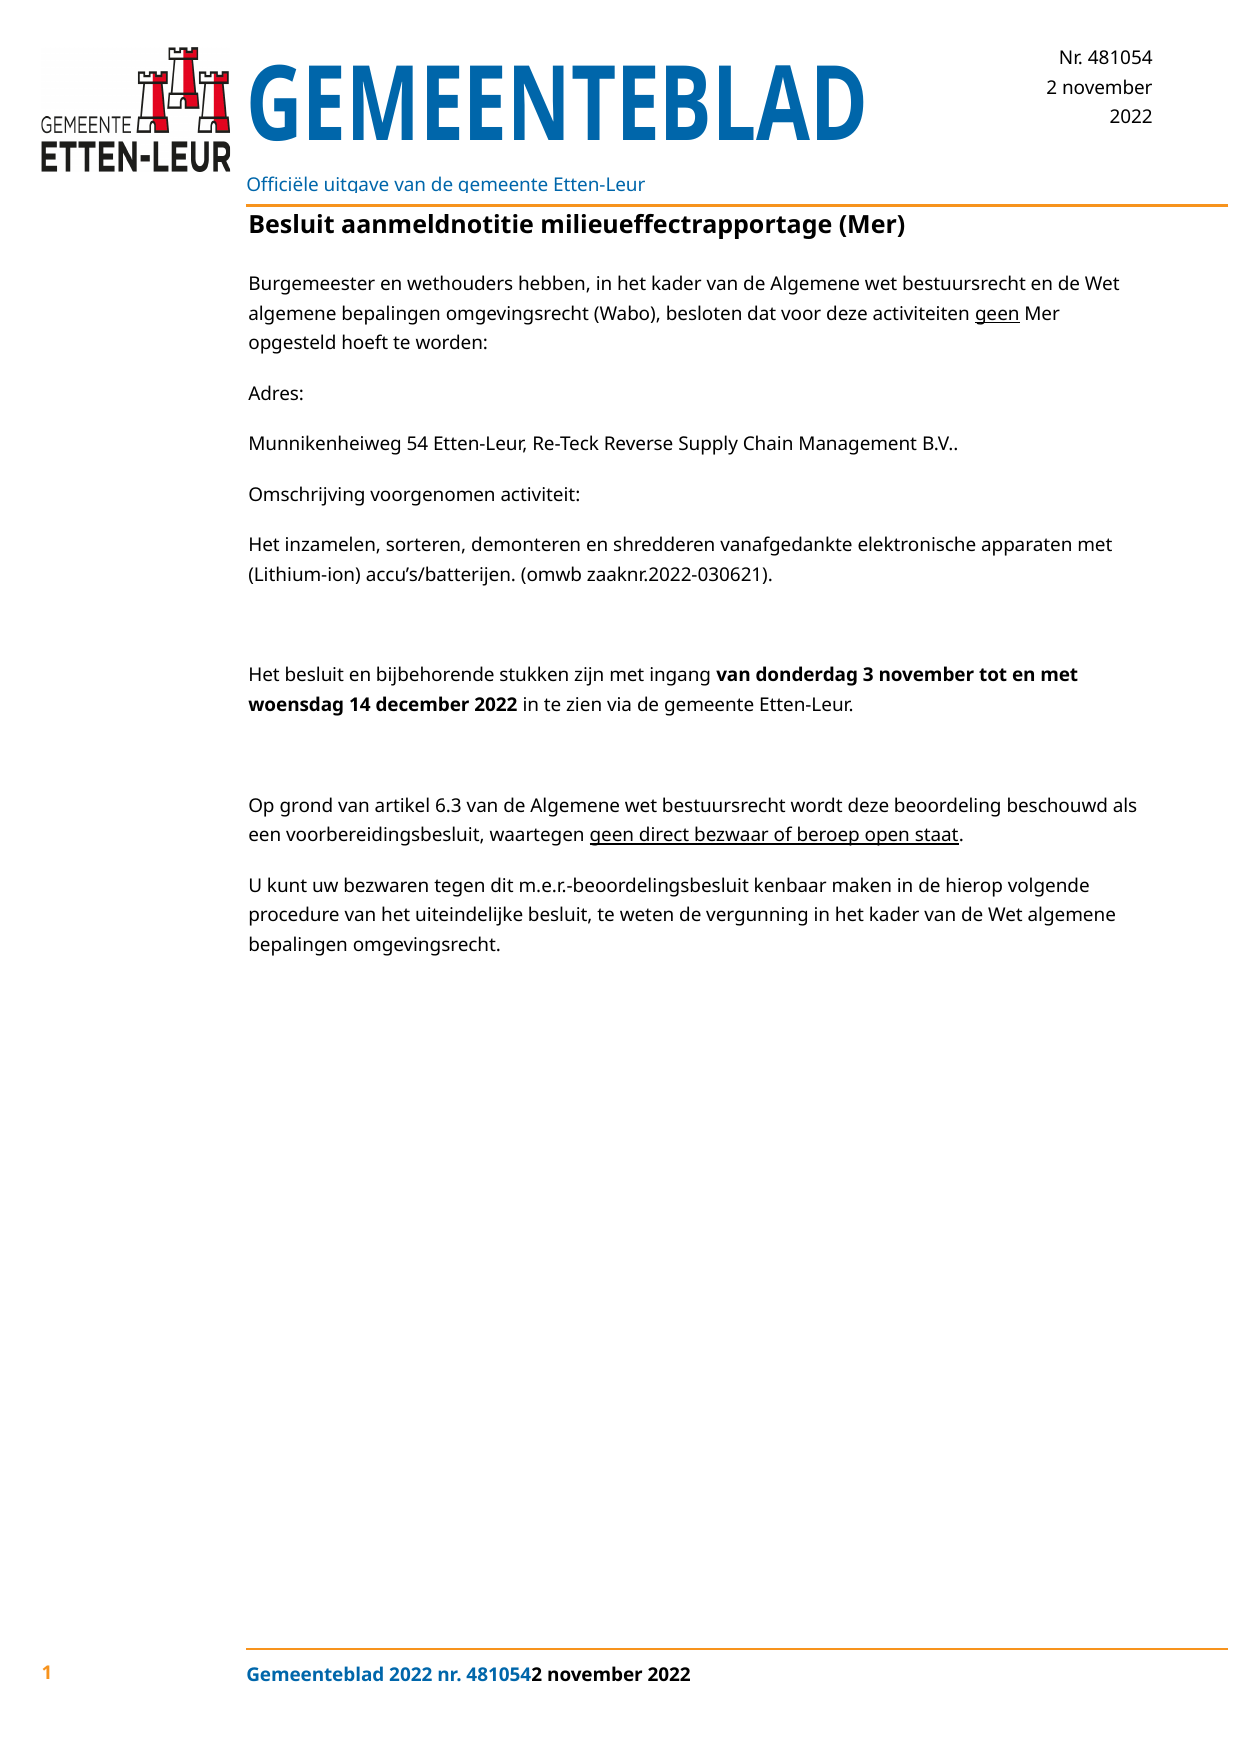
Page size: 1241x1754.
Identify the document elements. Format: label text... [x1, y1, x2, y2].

text Omschrijving voorgenomen activiteit: [248, 481, 1152, 506]
text Op grond van artikel 6.3 van de Algemene wet bestuursrecht wordt deze beoordeling beschouwd als een voorbereidingsbesluit, waartegen geen direct bezwaar of beroep open staat. [248, 792, 1152, 847]
text Besluit aanmeldnotitie milieueffectrapportage (Mer) [248, 207, 1152, 241]
text Adres: [248, 380, 1152, 406]
picture [41, 47, 231, 172]
text Het besluit en bijbehorende stukken zijn met ingang van donderdag 3 november tot en met woensdag 14 december 2022 in te zien via de gemeente Etten-Leur. [248, 662, 1152, 717]
text U kunt uw bezwaren tegen dit m.e.r.-beoordelingsbesluit kenbaar maken in de hierop volgende procedure van het uiteindelijke besluit, te weten de vergunning in het kader van de Wet algemene bepalingen omgevingsrecht. [248, 872, 1152, 957]
text Het inzamelen, sorteren, demonteren en shredderen vanafgedankte elektronische apparaten met (Lithium-ion) accu’s/batterijen. (omwb zaaknr.2022-030621). [248, 531, 1152, 586]
text Burgemeester en wethouders hebben, in het kader van de Algemene wet bestuursrecht en de Wet algemene bepalingen omgevingsrecht (Wabo), besloten dat voor deze activiteiten geen Mer opgesteld hoeft te worden: [248, 270, 1152, 355]
text Munnikenheiweg 54 Etten-Leur, Re-Teck Reverse Supply Chain Management B.V.. [248, 430, 1152, 456]
